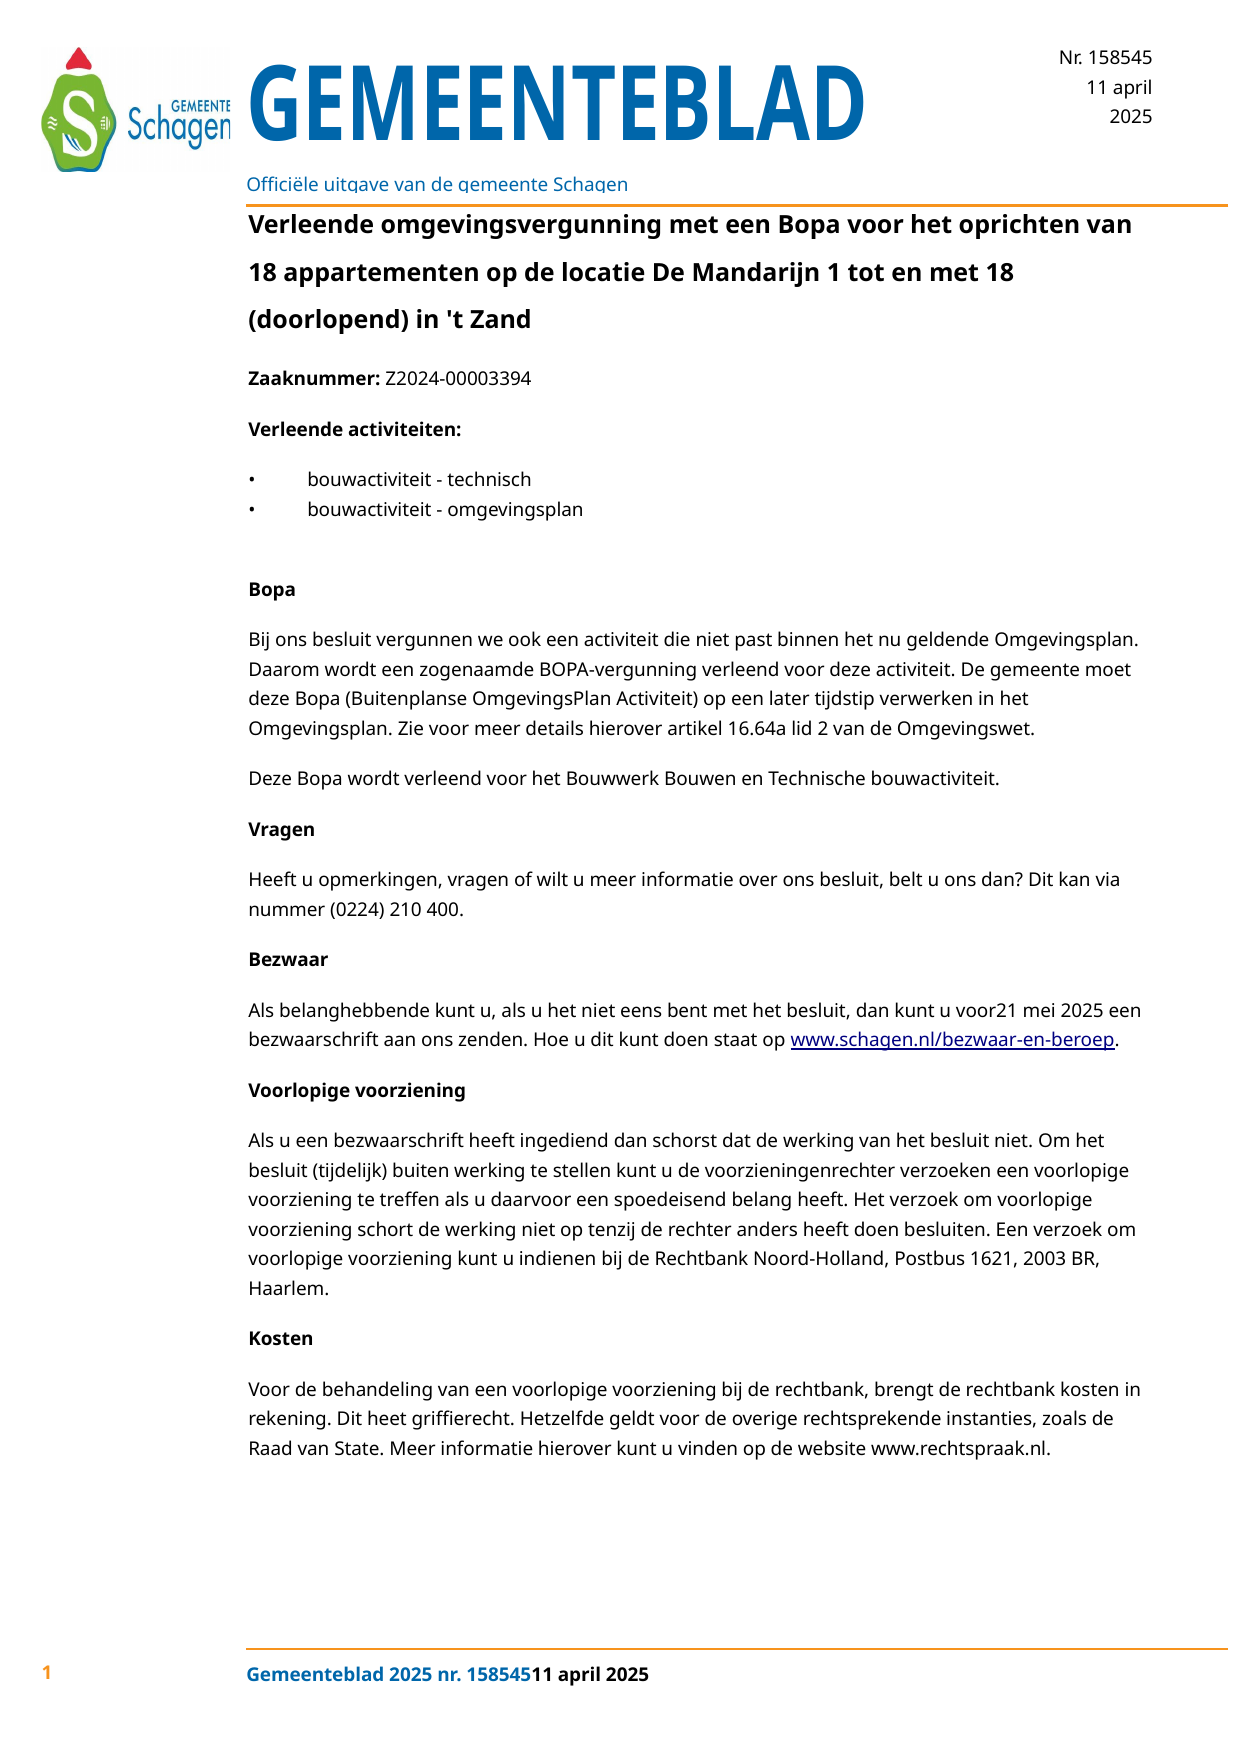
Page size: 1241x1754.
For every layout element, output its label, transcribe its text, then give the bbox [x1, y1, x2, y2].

text Voorlopige voorziening [248, 1077, 1152, 1102]
text Als u een bezwaarschrift heeft ingediend dan schorst dat de werking van het besluit niet. Om het besluit (tijdelijk) buiten werking te stellen kunt u de voorzieningenrechter verzoeken een voorlopige voorziening te treffen als u daarvoor een spoedeisend belang heeft. Het verzoek om voorlopige voorziening schort de werking niet op tenzij de rechter anders heeft doen besluiten. Een verzoek om voorlopige voorziening kunt u indienen bij de Rechtbank Noord-Holland, Postbus 1621, 2003 BR, Haarlem. [248, 1127, 1152, 1301]
list bouwactiviteit - technisch [248, 466, 1152, 492]
text Bij ons besluit vergunnen we ook een activiteit die niet past binnen het nu geldende Omgevingsplan. Daarom wordt een zogenaamde BOPA-vergunning verleend voor deze activiteit. De gemeente moet deze Bopa (Buitenplanse OmgevingsPlan Activiteit) op een later tijdstip verwerken in het Omgevingsplan. Zie voor meer details hierover artikel 16.64a lid 2 van de Omgevingswet. [248, 626, 1152, 741]
text Als belanghebbende kunt u, als u het niet eens bent met het besluit, dan kunt u voor21 mei 2025 een bezwaarschrift aan ons zenden. Hoe u dit kunt doen staat op www.schagen.nl/bezwaar-en-beroep. [248, 997, 1152, 1052]
text Vragen [248, 816, 1152, 842]
text Verleende omgevingsvergunning met een Bopa voor het oprichten van 18 appartementen op de locatie De Mandarijn 1 tot en met 18 (doorlopend) in 't Zand [248, 207, 1152, 336]
text Kosten [248, 1326, 1152, 1351]
text Bopa [248, 576, 1152, 602]
text Voor de behandeling van een voorlopige voorziening bij de rechtbank, brengt de rechtbank kosten in rekening. Dit heet griffierecht. Hetzelfde geldt voor de overige rechtsprekende instanties, zoals de Raad van State. Meer informatie hierover kunt u vinden op de website www.rechtspraak.nl. [248, 1376, 1152, 1461]
text Heeft u opmerkingen, vragen of wilt u meer informatie over ons besluit, belt u ons dan? Dit kan via nummer (0224) 210 400. [248, 866, 1152, 922]
picture [41, 47, 231, 172]
text Zaaknummer: Z2024-00003394 [248, 366, 1152, 391]
text Bezwaar [248, 946, 1152, 972]
list bouwactiviteit - omgevingsplan [248, 496, 1152, 522]
text Verleende activiteiten: [248, 416, 1152, 442]
text Deze Bopa wordt verleend voor het Bouwwerk Bouwen en Technische bouwactiviteit. [248, 766, 1152, 791]
